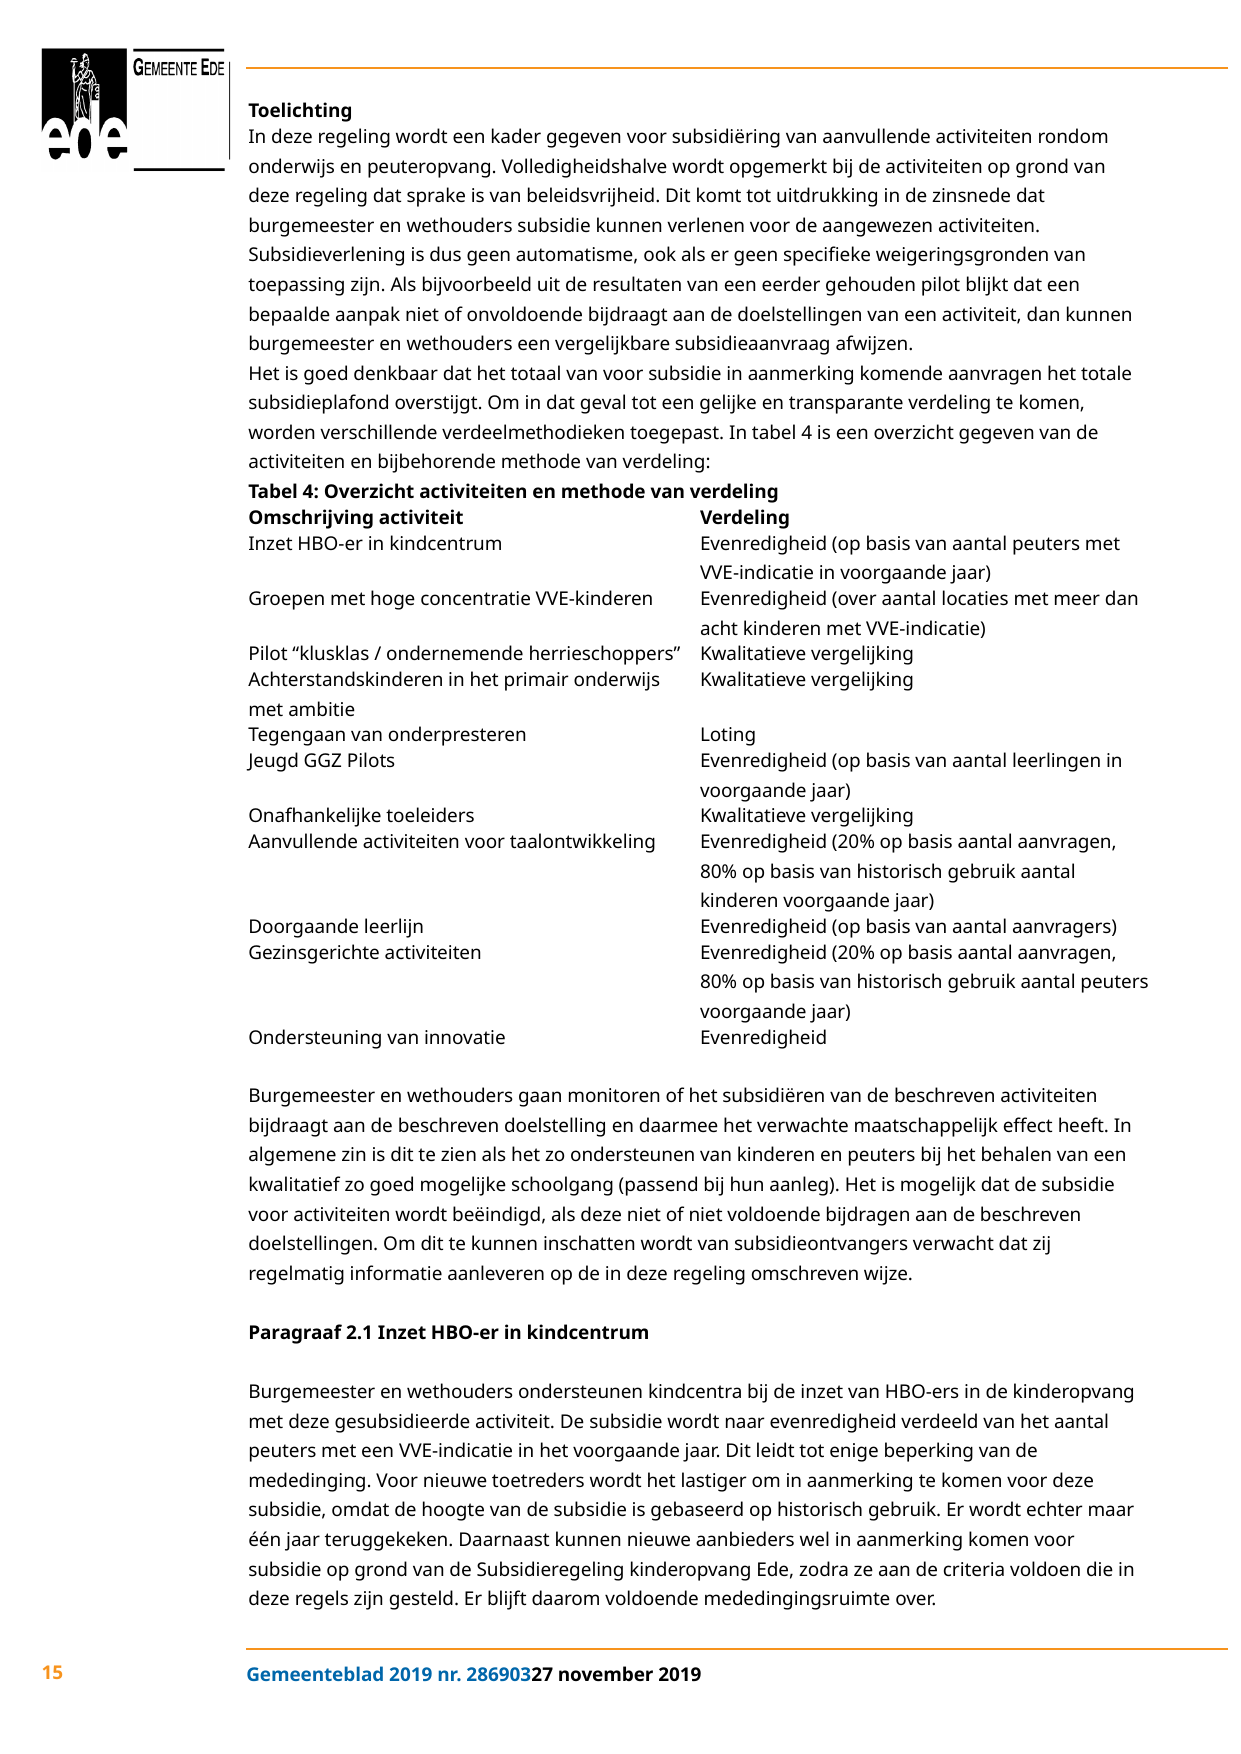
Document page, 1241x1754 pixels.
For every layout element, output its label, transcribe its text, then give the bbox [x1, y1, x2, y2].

table_cell Evenredigheid (op basis van aantal peuters met VVE-indicatie in voorgaande jaar) [700, 530, 1152, 585]
table_cell Kwalitatieve vergelijking [700, 666, 1152, 722]
table_cell Evenredigheid (over aantal locaties met meer dan acht kinderen met VVE-indicatie) [700, 585, 1152, 641]
table_cell Evenredigheid (20% op basis aantal aanvragen, 80% op basis van historisch gebruik aantal peuters voorgaande jaar) [700, 939, 1152, 1024]
table_cell Omschrijving activiteit [248, 504, 700, 530]
table_cell Ondersteuning van innovatie [248, 1024, 700, 1049]
table_cell Tegengaan van onderpresteren [248, 722, 700, 747]
table_cell Evenredigheid [700, 1024, 1152, 1049]
text Burgemeester en wethouders gaan monitoren of het subsidiëren van de beschreven activiteiten bijdraagt aan de beschreven doelstelling en daarmee het verwachte maatschappelijk effect heeft. In algemene zin is dit te zien als het zo ondersteunen van kinderen en peuters bij het behalen van een kwalitatief zo goed mogelijke schoolgang (passend bij hun aanleg). Het is mogelijk dat de subsidie voor activiteiten wordt beëindigd, als deze niet of niet voldoende bijdragen aan de beschreven doelstellingen. Om dit te kunnen inschatten wordt van subsidieontvangers verwacht dat zij regelmatig informatie aanleveren op de in deze regeling omschreven wijze. [248, 1082, 1152, 1286]
table_cell Doorgaande leerlijn [248, 913, 700, 939]
table_header Tabel 4: Overzicht activiteiten en methode van verdeling [248, 479, 1152, 504]
text Burgemeester en wethouders ondersteunen kindcentra bij de inzet van HBO-ers in de kinderopvang met deze gesubsidieerde activiteit. De subsidie wordt naar evenredigheid verdeeld van het aantal peuters met een VVE-indicatie in het voorgaande jaar. Dit leidt tot enige beperking van de mededinging. Voor nieuwe toetreders wordt het lastiger om in aanmerking te komen voor deze subsidie, omdat de hoogte van de subsidie is gebaseerd op historisch gebruik. Er wordt echter maar één jaar teruggekeken. Daarnaast kunnen nieuwe aanbieders wel in aanmerking komen voor subsidie op grond van de Subsidieregeling kinderopvang Ede, zodra ze aan de criteria voldoen die in deze regels zijn gesteld. Er blijft daarom voldoende mededingingsruimte over. [248, 1378, 1152, 1611]
table_cell Gezinsgerichte activiteiten [248, 939, 700, 1024]
table_cell Onafhankelijke toeleiders [248, 803, 700, 828]
table_cell Evenredigheid (op basis van aantal aanvragers) [700, 913, 1152, 939]
table_cell Pilot “klusklas / ondernemende herrieschoppers” [248, 641, 700, 666]
text Het is goed denkbaar dat het totaal van voor subsidie in aanmerking komende aanvragen het totale subsidieplafond overstijgt. Om in dat geval tot een gelijke en transparante verdeling te komen, worden verschillende verdeelmethodieken toegepast. In tabel 4 is een overzicht gegeven van de activiteiten en bijbehorende methode van verdeling: [248, 360, 1152, 474]
table_cell Jeugd GGZ Pilots [248, 747, 700, 803]
picture [41, 47, 231, 172]
table_cell Verdeling [700, 504, 1152, 530]
text In deze regeling wordt een kader gegeven voor subsidiëring van aanvullende activiteiten rondom onderwijs en peuteropvang. Volledigheidshalve wordt opgemerkt bij de activiteiten op grond van deze regeling dat sprake is van beleidsvrijheid. Dit komt tot uitdrukking in de zinsnede dat burgemeester en wethouders subsidie kunnen verlenen voor de aangewezen activiteiten. Subsidieverlening is dus geen automatisme, ook als er geen specifieke weigeringsgronden van toepassing zijn. Als bijvoorbeeld uit de resultaten van een eerder gehouden pilot blijkt dat een bepaalde aanpak niet of onvoldoende bijdraagt aan de doelstellingen van een activiteit, dan kunnen burgemeester en wethouders een vergelijkbare subsidieaanvraag afwijzen. [248, 123, 1152, 356]
text Paragraaf 2.1 Inzet HBO-er in kindcentrum [248, 1319, 1152, 1345]
table_cell Loting [700, 722, 1152, 747]
table_cell Kwalitatieve vergelijking [700, 641, 1152, 666]
text Toelichting [248, 95, 1152, 123]
table_cell Evenredigheid (op basis van aantal leerlingen in voorgaande jaar) [700, 747, 1152, 803]
table_cell Kwalitatieve vergelijking [700, 803, 1152, 828]
table_cell Achterstandskinderen in het primair onderwijs met ambitie [248, 666, 700, 722]
table_cell Evenredigheid (20% op basis aantal aanvragen, 80% op basis van historisch gebruik aantal kinderen voorgaande jaar) [700, 828, 1152, 913]
table_cell Groepen met hoge concentratie VVE-kinderen [248, 585, 700, 641]
table_cell Inzet HBO-er in kindcentrum [248, 530, 700, 585]
table_cell Aanvullende activiteiten voor taalontwikkeling [248, 828, 700, 913]
